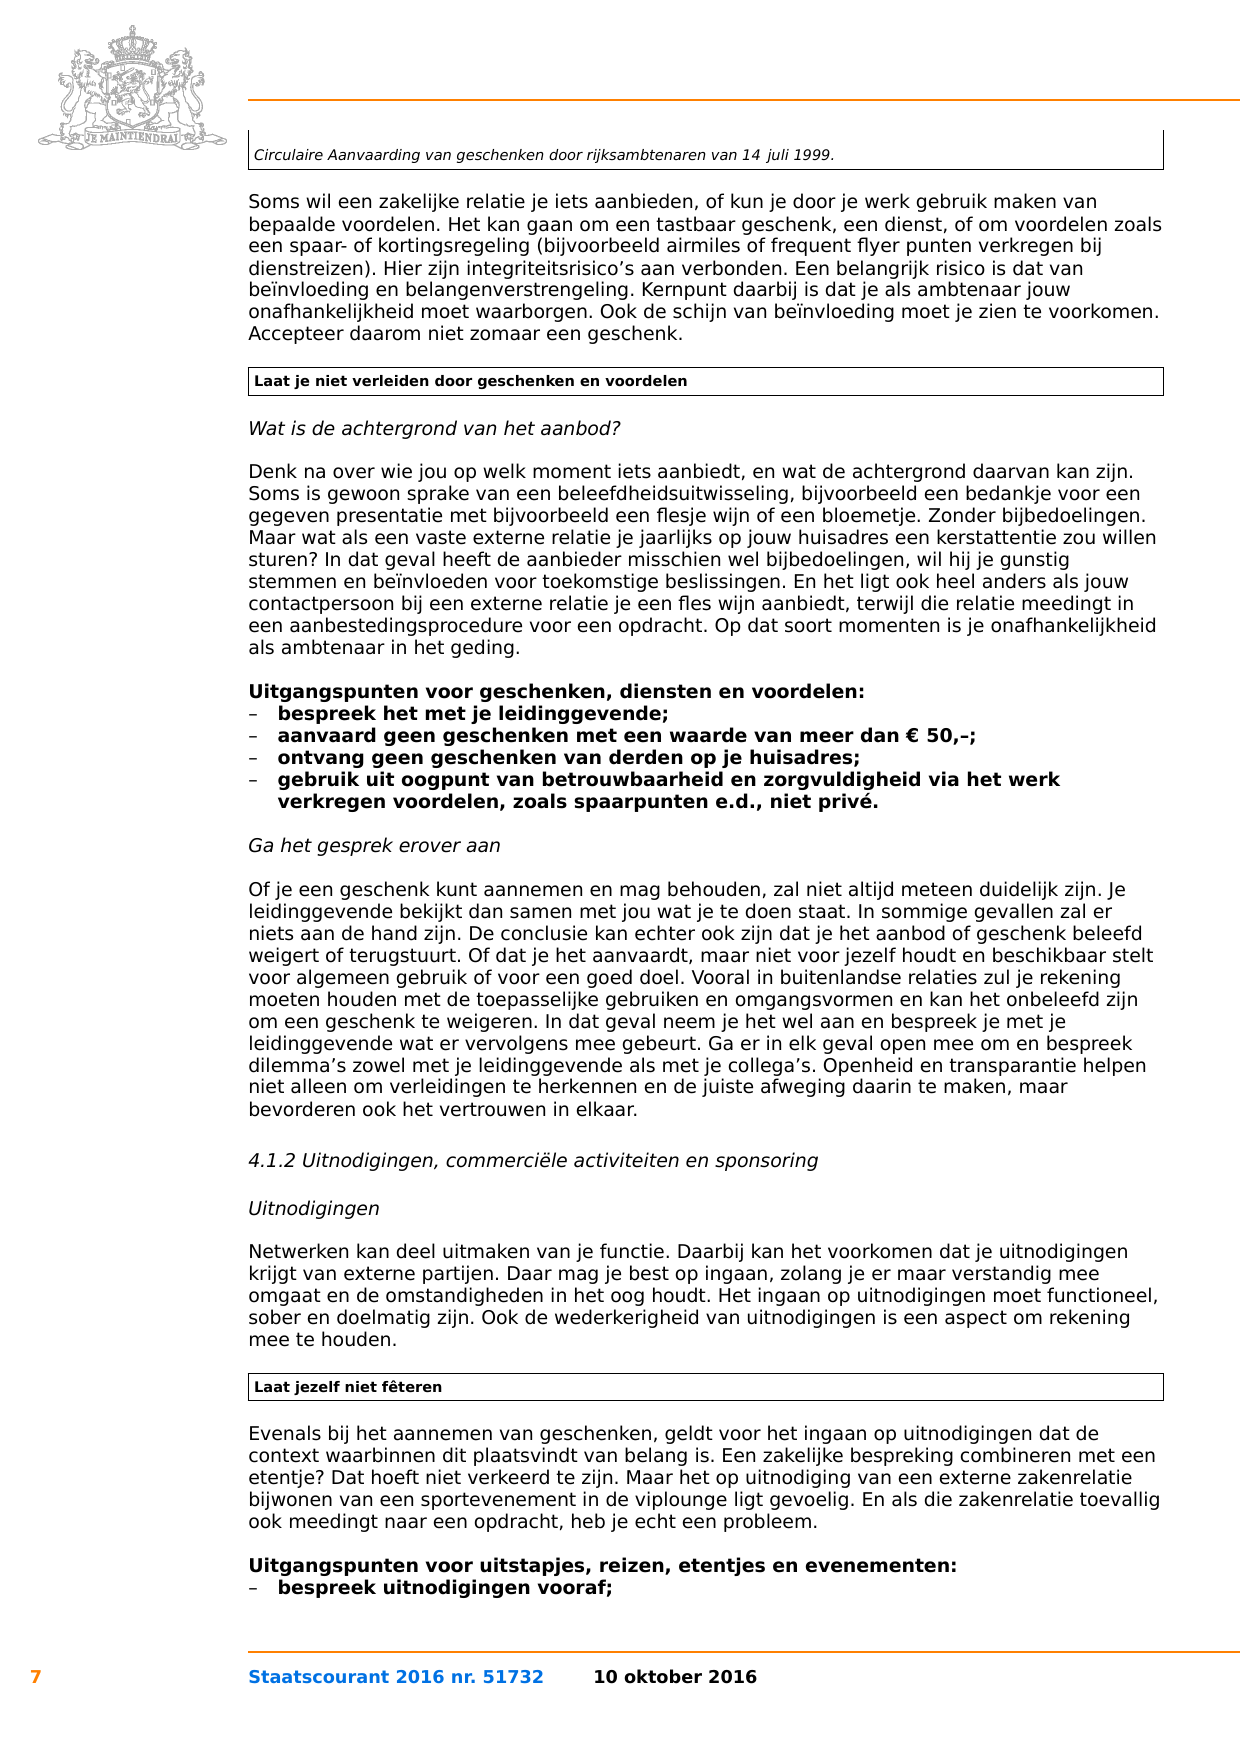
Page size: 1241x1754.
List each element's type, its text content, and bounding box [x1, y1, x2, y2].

text – bespreek het met je leidinggevende; [248, 703, 1163, 725]
text Soms wil een zakelijke relatie je iets aanbieden, of kun je door je werk gebruik maken van bepaalde voordelen. Het kan gaan om een tastbaar geschenk, een dienst, of om voordelen zoals een spaar- of kortingsregeling (bijvoorbeeld airmiles of frequent flyer punten verkregen bij dienstreizen). Hier zijn integriteitsrisico’s aan verbonden. Een belangrijk risico is dat van beïnvloeding en belangenverstrengeling. Kernpunt daarbij is dat je als ambtenaar jouw onafhankelijkheid moet waarborgen. Ook de schijn van beïnvloeding moet je zien te voorkomen. Accepteer daarom niet zomaar een geschenk. [248, 191, 1163, 345]
table_cell [249, 130, 1163, 147]
text Netwerken kan deel uitmaken van je functie. Daarbij kan het voorkomen dat je uitnodigingen krijgt van externe partijen. Daar mag je best op ingaan, zolang je er maar verstandig mee omgaat en de omstandigheden in het oog houdt. Het ingaan op uitnodigingen moet functioneel, sober en doelmatig zijn. Ook de wederkerigheid van uitnodigingen is een aspect om rekening mee te houden. [248, 1241, 1163, 1351]
table_header Laat jezelf niet fêteren [249, 1374, 1163, 1400]
text – bespreek uitnodigingen vooraf; [248, 1577, 1163, 1599]
text Of je een geschenk kunt aannemen en mag behouden, zal niet altijd meteen duidelijk zijn. Je leidinggevende bekijkt dan samen met jou wat je te doen staat. In sommige gevallen zal er niets aan de hand zijn. De conclusie kan echter ook zijn dat je het aanbod of geschenk beleefd weigert of terugstuurt. Of dat je het aanvaardt, maar niet voor jezelf houdt en beschikbaar stelt voor algemeen gebruik of voor een goed doel. Vooral in buitenlandse relaties zul je rekening moeten houden met de toepasselijke gebruiken en omgangsvormen en kan het onbeleefd zijn om een geschenk te weigeren. In dat geval neem je het wel aan en bespreek je met je leidinggevende wat er vervolgens mee gebeurt. Ga er in elk geval open mee om en bespreek dilemma’s zowel met je leidinggevende als met je collega’s. Openheid en transparantie helpen niet alleen om verleidingen te herkennen en de juiste afweging daarin te maken, maar bevorderen ook het vertrouwen in elkaar. [248, 879, 1163, 1120]
subtitle Ga het gesprek erover aan [248, 835, 1163, 857]
picture [38, 25, 227, 150]
table_cell Circulaire Aanvaarding van geschenken door rijksambtenaren van 14 juli 1999. [249, 147, 1163, 168]
subtitle Uitnodigingen [248, 1197, 1163, 1219]
text Denk na over wie jou op welk moment iets aanbiedt, en wat de achtergrond daarvan kan zijn. Soms is gewoon sprake van een beleefdheidsuitwisseling, bijvoorbeeld een bedankje voor een gegeven presentatie met bijvoorbeeld een flesje wijn of een bloemetje. Zonder bijbedoelingen. Maar wat als een vaste externe relatie je jaarlijks op jouw huisadres een kerstattentie zou willen sturen? In dat geval heeft de aanbieder misschien wel bijbedoelingen, wil hij je gunstig stemmen en beïnvloeden voor toekomstige beslissingen. En het ligt ook heel anders als jouw contactpersoon bij een externe relatie je een fles wijn aanbiedt, terwijl die relatie meedingt in een aanbestedingsprocedure voor een opdracht. Op dat soort momenten is je onafhankelijkheid als ambtenaar in het geding. [248, 461, 1163, 659]
text – aanvaard geen geschenken met een waarde van meer dan € 50,–; [248, 725, 1163, 747]
subtitle 4.1.2 Uitnodigingen, commerciële activiteiten en sponsoring [248, 1150, 1163, 1172]
text Uitgangspunten voor geschenken, diensten en voordelen: [248, 681, 1163, 703]
text Evenals bij het aannemen van geschenken, geldt voor het ingaan op uitnodigingen dat de context waarbinnen dit plaatsvindt van belang is. Een zakelijke bespreking combineren met een etentje? Dat hoeft niet verkeerd te zijn. Maar het op uitnodiging van een externe zakenrelatie bijwonen van een sportevenement in de viplounge ligt gevoelig. En als die zakenrelatie toevallig ook meedingt naar een opdracht, heb je echt een probleem. [248, 1423, 1163, 1533]
text – gebruik uit oogpunt van betrouwbaarheid en zorgvuldigheid via het werk verkregen voordelen, zoals spaarpunten e.d., niet privé. [248, 769, 1163, 813]
text – ontvang geen geschenken van derden op je huisadres; [248, 747, 1163, 769]
text Uitgangspunten voor uitstapjes, reizen, etentjes en evenementen: [248, 1555, 1163, 1577]
table_header Laat je niet verleiden door geschenken en voordelen [249, 368, 1163, 394]
subtitle Wat is de achtergrond van het aanbod? [248, 417, 1163, 439]
